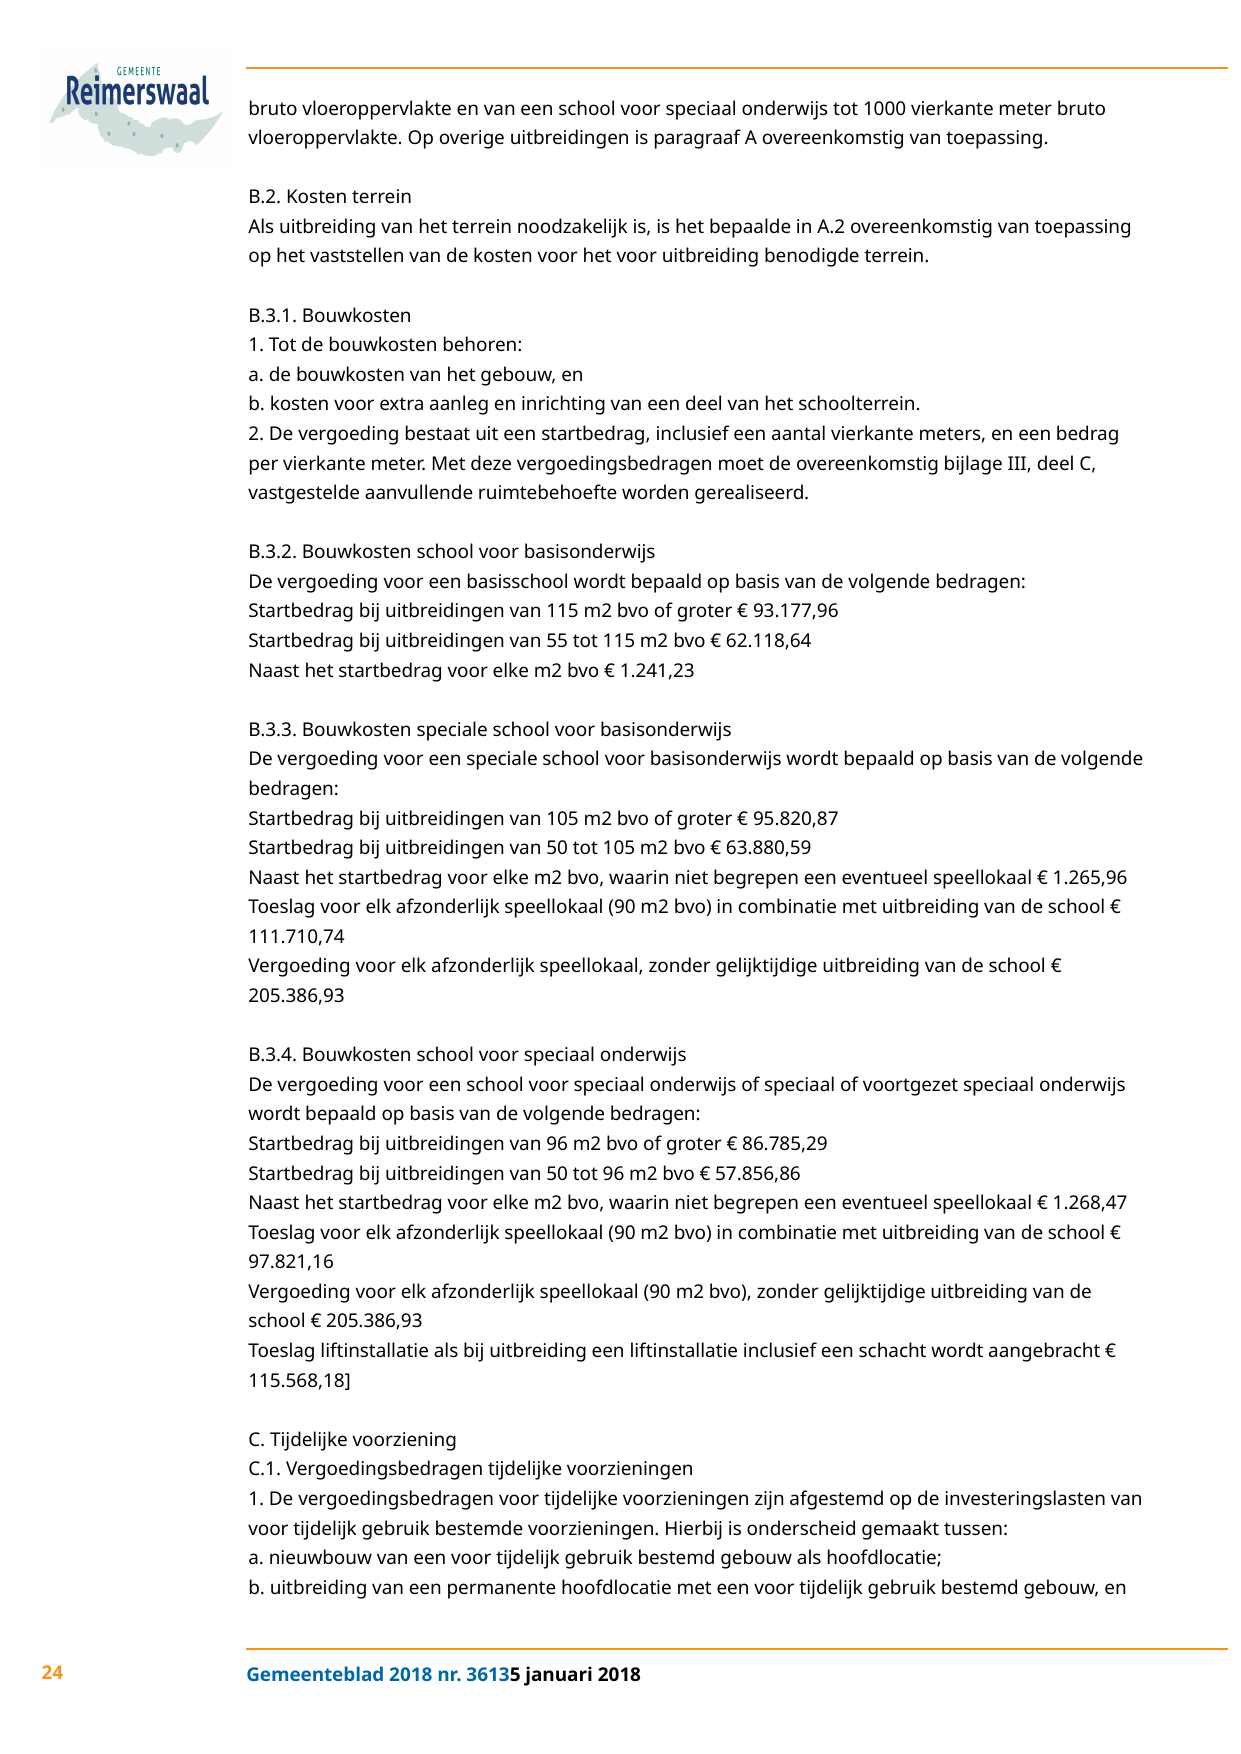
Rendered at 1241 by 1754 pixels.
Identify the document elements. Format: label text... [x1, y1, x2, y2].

text B.2. Kosten terrein [248, 183, 1152, 209]
text C.1. Vergoedingsbedragen tijdelijke voorzieningen [248, 1456, 1152, 1481]
text Vergoeding voor elk afzonderlijk speellokaal, zonder gelijktijdige uitbreiding van de school € 205.386,93 [248, 953, 1152, 1008]
text Startbedrag bij uitbreidingen van 50 tot 105 m2 bvo € 63.880,59 [248, 834, 1152, 860]
text Als uitbreiding van het terrein noodzakelijk is, is het bepaalde in A.2 overeenkomstig van toepassing op het vaststellen van de kosten voor het voor uitbreiding benodigde terrein. [248, 213, 1152, 268]
text B.3.1. Bouwkosten [248, 302, 1152, 328]
text Startbedrag bij uitbreidingen van 55 tot 115 m2 bvo € 62.118,64 [248, 627, 1152, 653]
text Startbedrag bij uitbreidingen van 115 m2 bvo of groter € 93.177,96 [248, 598, 1152, 623]
text Startbedrag bij uitbreidingen van 96 m2 bvo of groter € 86.785,29 [248, 1130, 1152, 1156]
text De vergoeding voor een basisschool wordt bepaald op basis van de volgende bedragen: [248, 568, 1152, 594]
text a. nieuwbouw van een voor tijdelijk gebruik bestemd gebouw als hoofdlocatie; [248, 1544, 1152, 1570]
text Naast het startbedrag voor elke m2 bvo € 1.241,23 [248, 657, 1152, 683]
text a. de bouwkosten van het gebouw, en [248, 361, 1152, 387]
text Startbedrag bij uitbreidingen van 50 tot 96 m2 bvo € 57.856,86 [248, 1160, 1152, 1186]
text 1. Tot de bouwkosten behoren: [248, 331, 1152, 357]
text B.3.2. Bouwkosten school voor basisonderwijs [248, 538, 1152, 564]
text Toeslag liftinstallatie als bij uitbreiding een liftinstallatie inclusief een schacht wordt aangebracht € 115.568,18] [248, 1337, 1152, 1393]
text Startbedrag bij uitbreidingen van 105 m2 bvo of groter € 95.820,87 [248, 805, 1152, 831]
text Naast het startbedrag voor elke m2 bvo, waarin niet begrepen een eventueel speellokaal € 1.265,96 [248, 864, 1152, 890]
text De vergoeding voor een school voor speciaal onderwijs of speciaal of voortgezet speciaal onderwijs wordt bepaald op basis van de volgende bedragen: [248, 1071, 1152, 1126]
text 2. De vergoeding bestaat uit een startbedrag, inclusief een aantal vierkante meters, en een bedrag per vierkante meter. Met deze vergoedingsbedragen moet de overeenkomstig bijlage III, deel C, vastgestelde aanvullende ruimtebehoefte worden gerealiseerd. [248, 420, 1152, 505]
text b. uitbreiding van een permanente hoofdlocatie met een voor tijdelijk gebruik bestemd gebouw, en [248, 1574, 1152, 1600]
text B.3.4. Bouwkosten school voor speciaal onderwijs [248, 1041, 1152, 1067]
picture [41, 47, 231, 172]
text B.3.3. Bouwkosten speciale school voor basisonderwijs [248, 716, 1152, 742]
text bruto vloeroppervlakte en van een school voor speciaal onderwijs tot 1000 vierkante meter bruto vloeroppervlakte. Op overige uitbreidingen is paragraaf A overeenkomstig van toepassing. [248, 95, 1152, 150]
text Vergoeding voor elk afzonderlijk speellokaal (90 m2 bvo), zonder gelijktijdige uitbreiding van de school € 205.386,93 [248, 1278, 1152, 1333]
text 1. De vergoedingsbedragen voor tijdelijke voorzieningen zijn afgestemd op de investeringslasten van voor tijdelijk gebruik bestemde voorzieningen. Hierbij is onderscheid gemaakt tussen: [248, 1485, 1152, 1541]
text Naast het startbedrag voor elke m2 bvo, waarin niet begrepen een eventueel speellokaal € 1.268,47 [248, 1189, 1152, 1215]
text De vergoeding voor een speciale school voor basisonderwijs wordt bepaald op basis van de volgende bedragen: [248, 746, 1152, 801]
text C. Tijdelijke voorziening [248, 1426, 1152, 1452]
text Toeslag voor elk afzonderlijk speellokaal (90 m2 bvo) in combinatie met uitbreiding van de school € 111.710,74 [248, 893, 1152, 949]
text Toeslag voor elk afzonderlijk speellokaal (90 m2 bvo) in combinatie met uitbreiding van de school € 97.821,16 [248, 1219, 1152, 1274]
text b. kosten voor extra aanleg en inrichting van een deel van het schoolterrein. [248, 391, 1152, 416]
